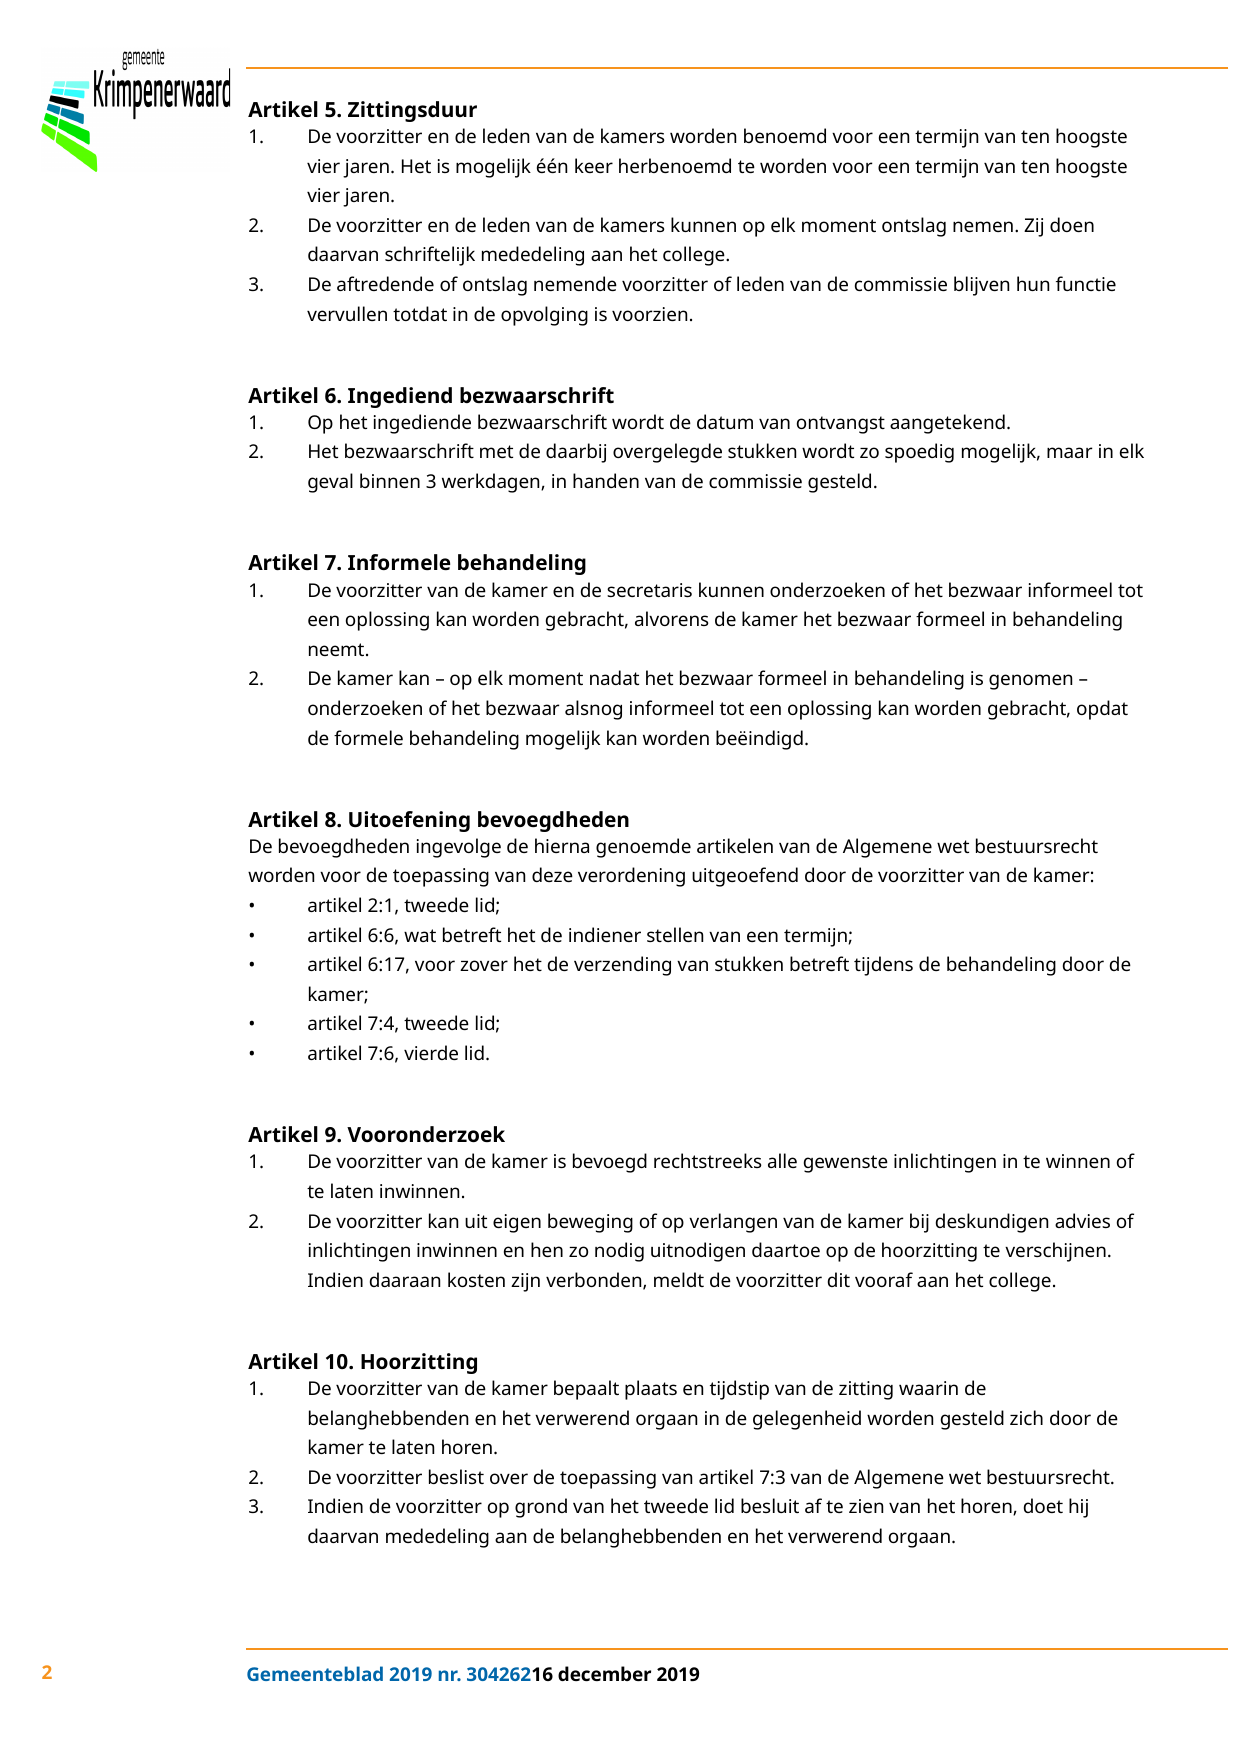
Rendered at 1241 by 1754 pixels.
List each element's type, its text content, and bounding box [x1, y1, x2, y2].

list artikel 6:6, wat betreft het de indiener stellen van een termijn; [248, 922, 1152, 948]
text Artikel 9. Vooronderzoek [248, 1120, 1152, 1149]
list De voorzitter van de kamer is bevoegd rechtstreeks alle gewenste inlichtingen in te winnen of te laten inwinnen. [248, 1149, 1152, 1204]
text Artikel 7. Informele behandeling [248, 548, 1152, 577]
text De bevoegdheden ingevolge de hierna genoemde artikelen van de Algemene wet bestuursrecht worden voor de toepassing van deze verordening uitgeoefend door de voorzitter van de kamer: [248, 833, 1152, 888]
list De voorzitter kan uit eigen beweging of op verlangen van de kamer bij deskundigen advies of inlichtingen inwinnen en hen zo nodig uitnodigen daartoe op de hoorzitting te verschijnen. Indien daaraan kosten zijn verbonden, meldt de voorzitter dit vooraf aan het college. [248, 1208, 1152, 1293]
list De voorzitter van de kamer bepaalt plaats en tijdstip van de zitting waarin de belanghebbenden en het verwerend orgaan in de gelegenheid worden gesteld zich door de kamer te laten horen. [248, 1375, 1152, 1460]
picture [41, 47, 231, 172]
list De kamer kan – op elk moment nadat het bezwaar formeel in behandeling is genomen – onderzoeken of het bezwaar alsnog informeel tot een oplossing kan worden gebracht, opdat de formele behandeling mogelijk kan worden beëindigd. [248, 666, 1152, 750]
list Indien de voorzitter op grond van het tweede lid besluit af te zien van het horen, doet hij daarvan mededeling aan de belanghebbenden en het verwerend orgaan. [248, 1494, 1152, 1549]
list Het bezwaarschrift met de daarbij overgelegde stukken wordt zo spoedig mogelijk, maar in elk geval binnen 3 werkdagen, in handen van de commissie gesteld. [248, 439, 1152, 494]
list De aftredende of ontslag nemende voorzitter of leden van de commissie blijven hun functie vervullen totdat in de opvolging is voorzien. [248, 271, 1152, 326]
list De voorzitter van de kamer en de secretaris kunnen onderzoeken of het bezwaar informeel tot een oplossing kan worden gebracht, alvorens de kamer het bezwaar formeel in behandeling neemt. [248, 577, 1152, 662]
list De voorzitter en de leden van de kamers kunnen op elk moment ontslag nemen. Zij doen daarvan schriftelijk mededeling aan het college. [248, 212, 1152, 267]
list artikel 7:6, vierde lid. [248, 1040, 1152, 1066]
text Artikel 5. Zittingsduur [248, 95, 1152, 123]
list De voorzitter beslist over de toepassing van artikel 7:3 van de Algemene wet bestuursrecht. [248, 1464, 1152, 1490]
list De voorzitter en de leden van de kamers worden benoemd voor een termijn van ten hoogste vier jaren. Het is mogelijk één keer herbenoemd te worden voor een termijn van ten hoogste vier jaren. [248, 123, 1152, 208]
list Op het ingediende bezwaarschrift wordt de datum van ontvangst aangetekend. [248, 409, 1152, 435]
list artikel 6:17, voor zover het de verzending van stukken betreft tijdens de behandeling door de kamer; [248, 951, 1152, 1007]
text Artikel 6. Ingediend bezwaarschrift [248, 381, 1152, 409]
text Artikel 8. Uitoefening bevoegdheden [248, 805, 1152, 833]
list artikel 2:1, tweede lid; [248, 892, 1152, 918]
list artikel 7:4, tweede lid; [248, 1011, 1152, 1036]
text Artikel 10. Hoorzitting [248, 1347, 1152, 1375]
